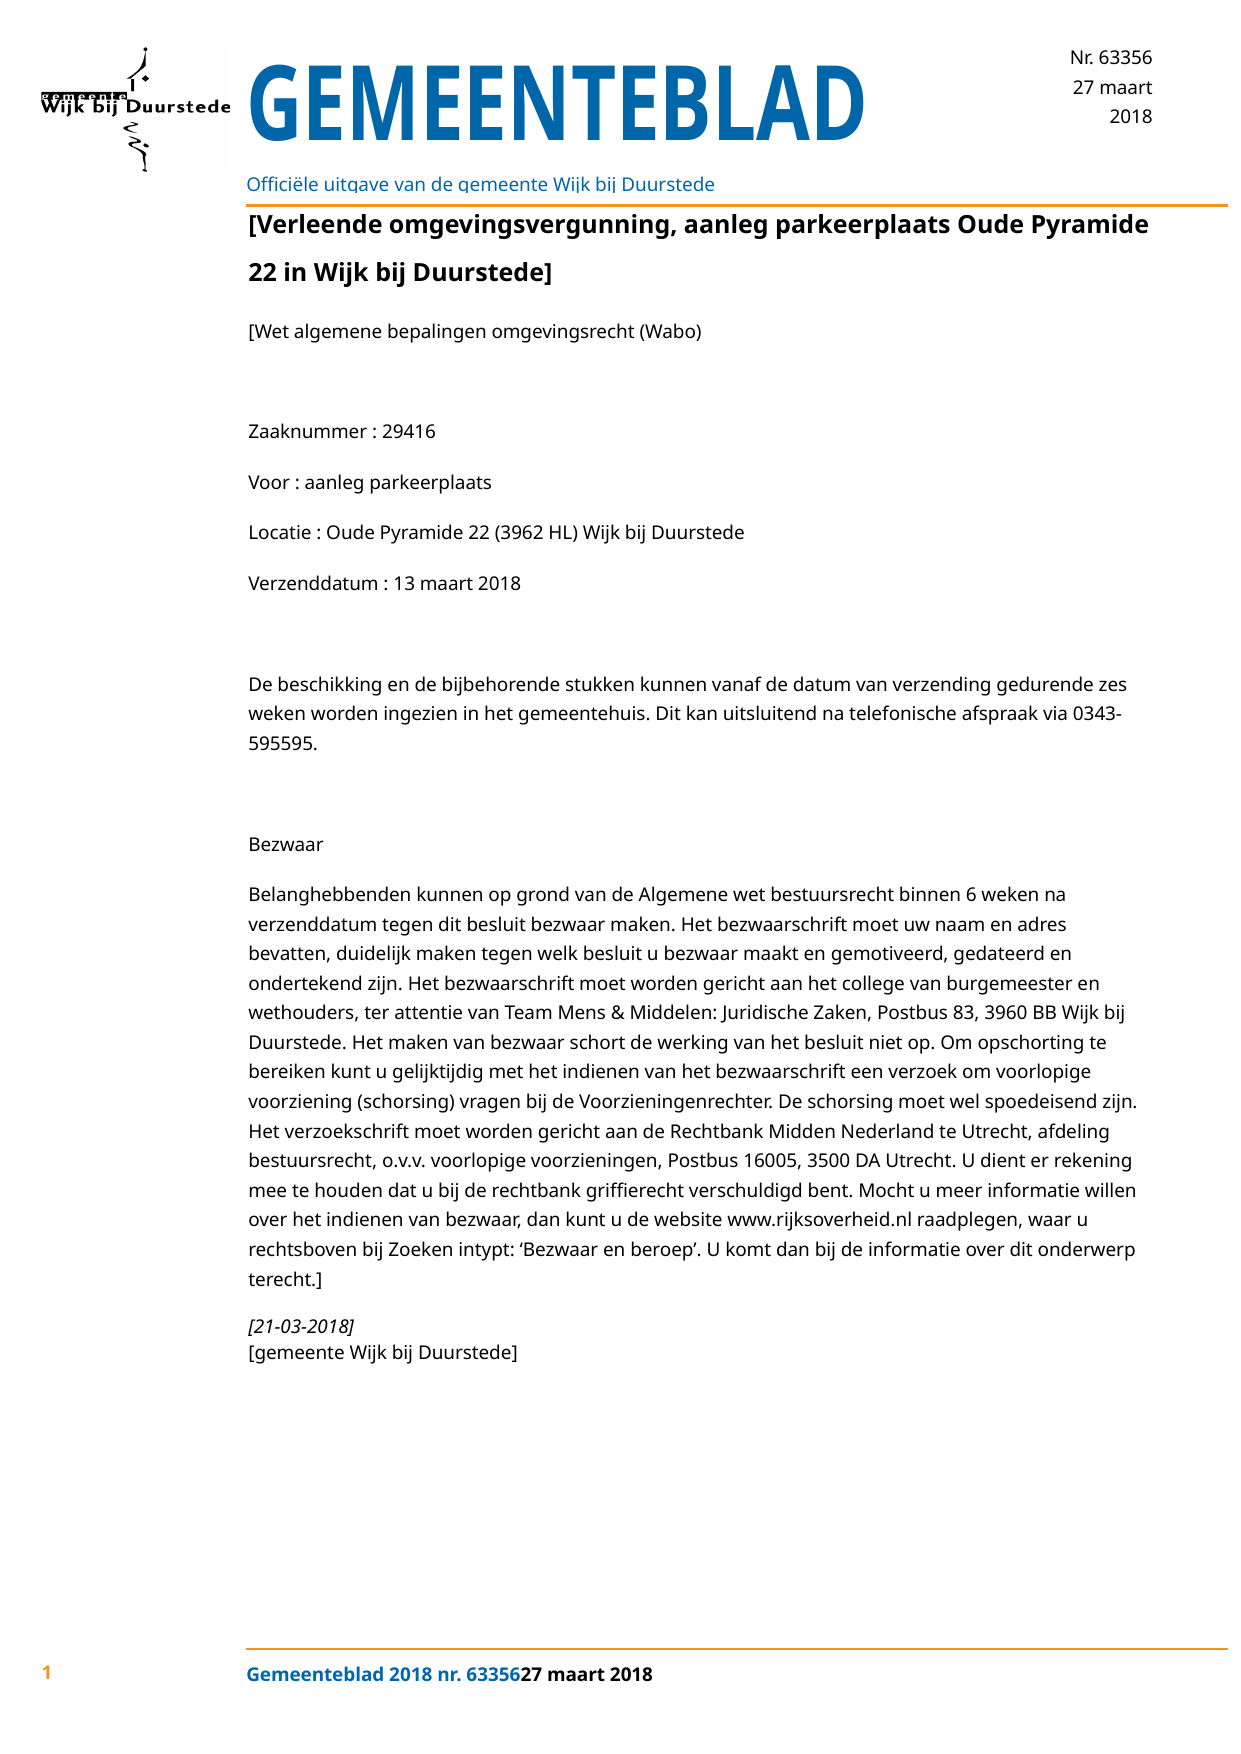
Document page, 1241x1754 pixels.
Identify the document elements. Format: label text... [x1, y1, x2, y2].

text Bezwaar [248, 831, 1152, 857]
text [Verleende omgevingsvergunning, aanleg parkeerplaats Oude Pyramide 22 in Wijk bij Duurstede] [248, 207, 1152, 288]
text Belanghebbenden kunnen op grond van de Algemene wet bestuursrecht binnen 6 weken na verzenddatum tegen dit besluit bezwaar maken. Het bezwaarschrift moet uw naam en adres bevatten, duidelijk maken tegen welk besluit u bezwaar maakt en gemotiveerd, gedateerd en ondertekend zijn. Het bezwaarschrift moet worden gericht aan het college van burgemeester en wethouders, ter attentie van Team Mens & Middelen: Juridische Zaken, Postbus 83, 3960 BB Wijk bij Duurstede. Het maken van bezwaar schort de werking van het besluit niet op. Om opschorting te bereiken kunt u gelijktijdig met het indienen van het bezwaarschrift een verzoek om voorlopige voorziening (schorsing) vragen bij de Voorzieningenrechter. De schorsing moet wel spoedeisend zijn. Het verzoekschrift moet worden gericht aan de Rechtbank Midden Nederland te Utrecht, afdeling bestuursrecht, o.v.v. voorlopige voorzieningen, Postbus 16005, 3500 DA Utrecht. U dient er rekening mee te houden dat u bij de rechtbank griffierecht verschuldigd bent. Mocht u meer informatie willen over het indienen van bezwaar, dan kunt u de website www.rijksoverheid.nl raadplegen, waar u rechtsboven bij Zoeken intypt: ‘Bezwaar en beroep’. U komt dan bij de informatie over dit onderwerp terecht.] [248, 881, 1152, 1292]
text De beschikking en de bijbehorende stukken kunnen vanaf de datum van verzending gedurende zes weken worden ingezien in het gemeentehuis. Dit kan uitsluitend na telefonische afspraak via 0343-595595. [248, 671, 1152, 756]
text Voor : aanleg parkeerplaats [248, 469, 1152, 495]
picture [41, 47, 231, 172]
text Locatie : Oude Pyramide 22 (3962 HL) Wijk bij Duurstede [248, 519, 1152, 545]
text [21-03-2018] [248, 1314, 1152, 1339]
text [gemeente Wijk bij Duurstede] [248, 1339, 1152, 1365]
text [Wet algemene bepalingen omgevingsrecht (Wabo) [248, 318, 1152, 344]
text Verzenddatum : 13 maart 2018 [248, 570, 1152, 596]
text Zaaknummer : 29416 [248, 419, 1152, 444]
